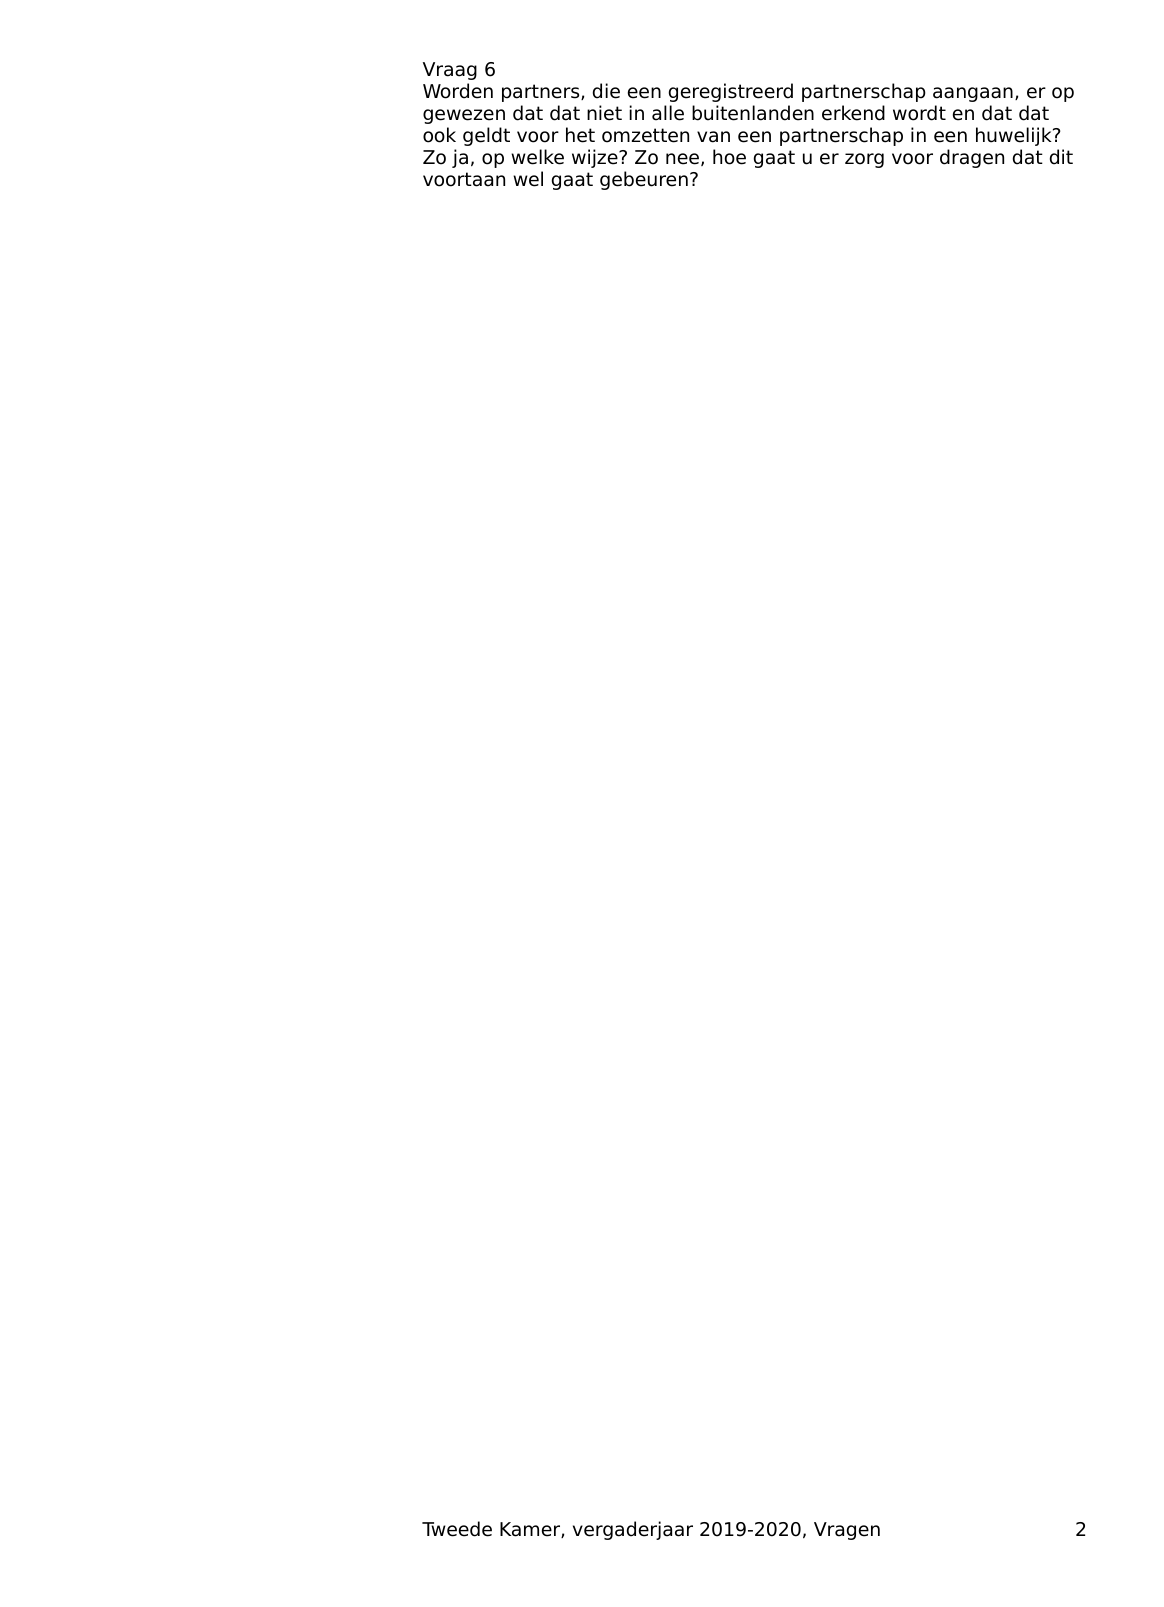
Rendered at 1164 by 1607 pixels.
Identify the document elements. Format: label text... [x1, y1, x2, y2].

text Vraag 6 [422, 59, 1087, 81]
text Worden partners, die een geregistreerd partnerschap aangaan, er op gewezen dat dat niet in alle buitenlanden erkend wordt en dat dat ook geldt voor het omzetten van een partnerschap in een huwelijk? Zo ja, op welke wijze? Zo nee, hoe gaat u er zorg voor dragen dat dit voortaan wel gaat gebeuren? [422, 81, 1087, 191]
